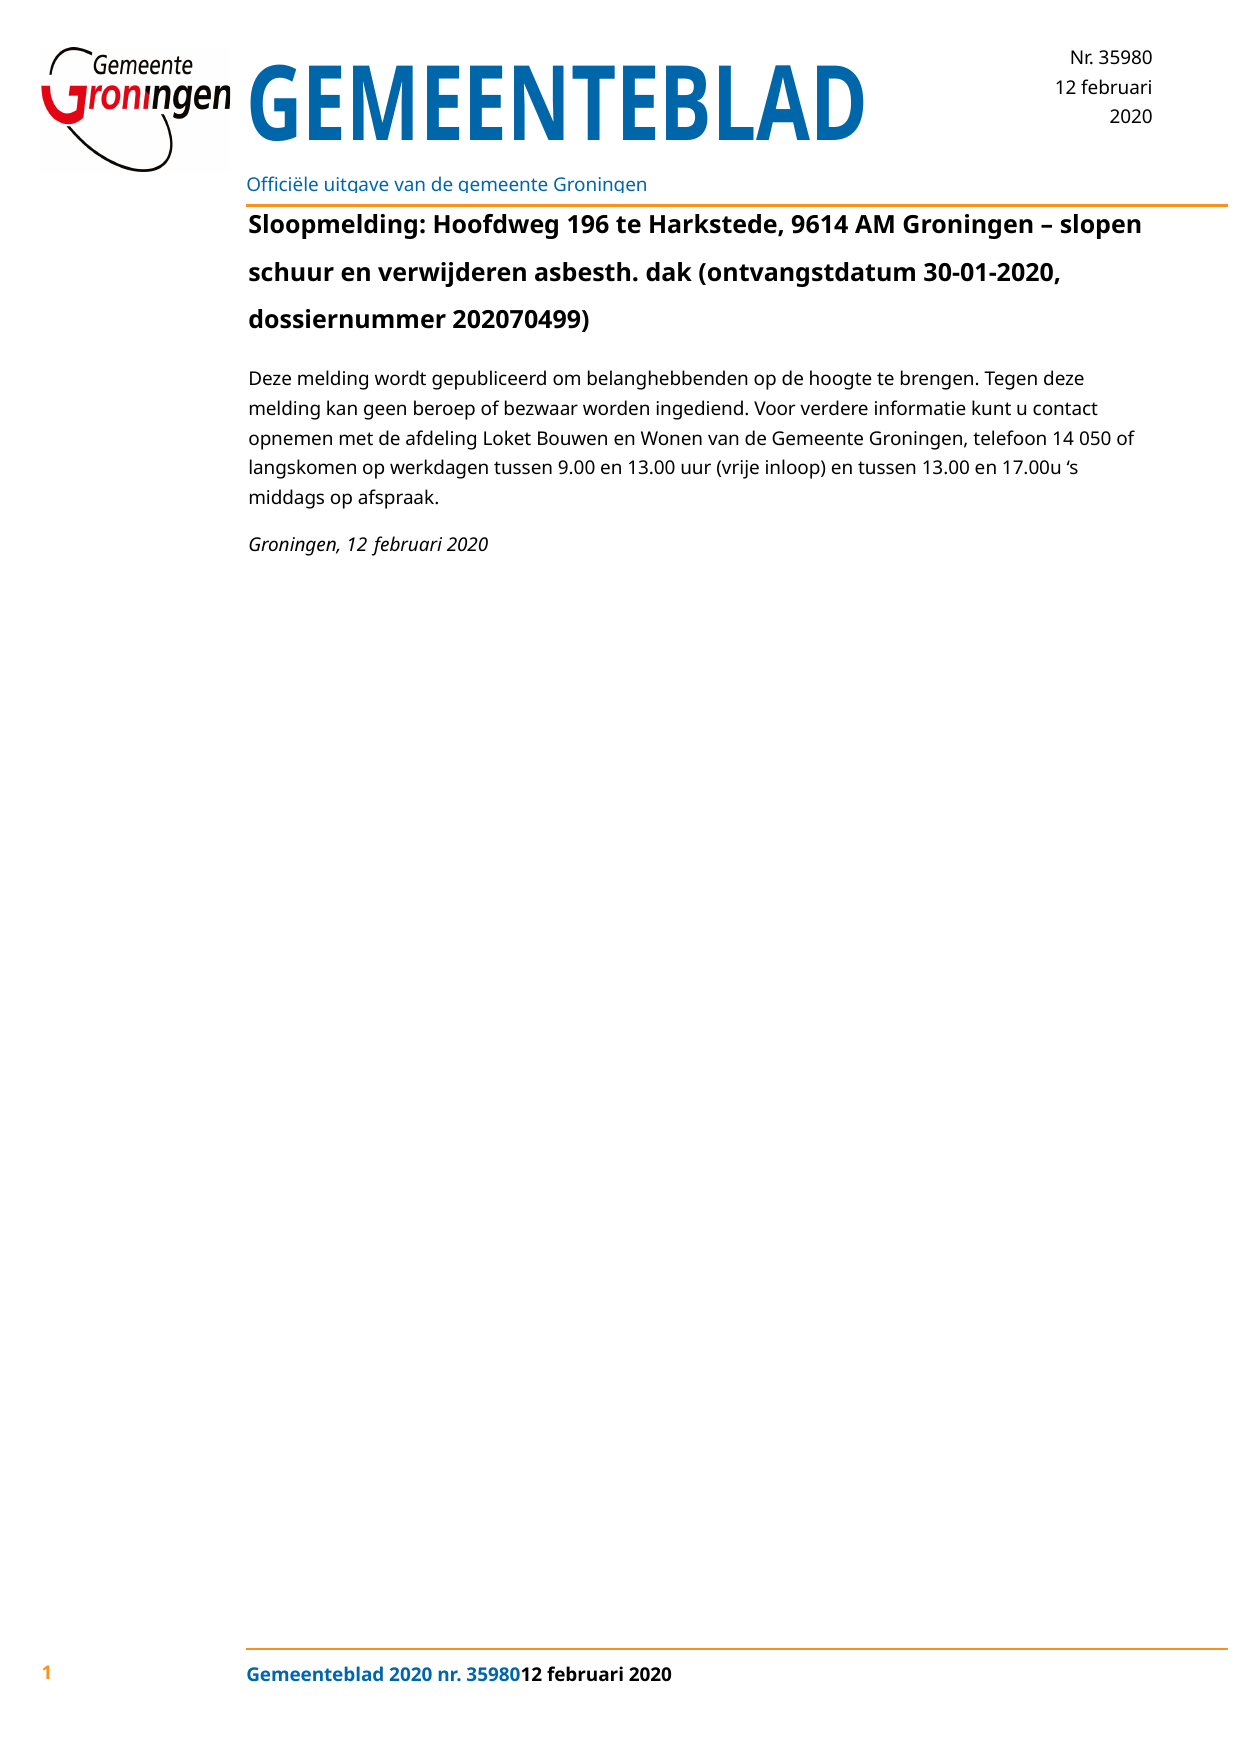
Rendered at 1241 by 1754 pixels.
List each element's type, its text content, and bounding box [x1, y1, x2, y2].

text Deze melding wordt gepubliceerd om belanghebbenden op de hoogte te brengen. Tegen deze melding kan geen beroep of bezwaar worden ingediend. Voor verdere informatie kunt u contact opnemen met de afdeling Loket Bouwen en Wonen van de Gemeente Groningen, telefoon 14 050 of langskomen op werkdagen tussen 9.00 en 13.00 uur (vrije inloop) en tussen 13.00 en 17.00u ‘s middags op afspraak. [248, 366, 1152, 509]
text Groningen, 12 februari 2020 [248, 532, 1152, 557]
text Sloopmelding: Hoofdweg 196 te Harkstede, 9614 AM Groningen – slopen schuur en verwijderen asbesth. dak (ontvangstdatum 30-01-2020, dossiernummer 202070499) [248, 207, 1152, 336]
picture [41, 47, 231, 172]
